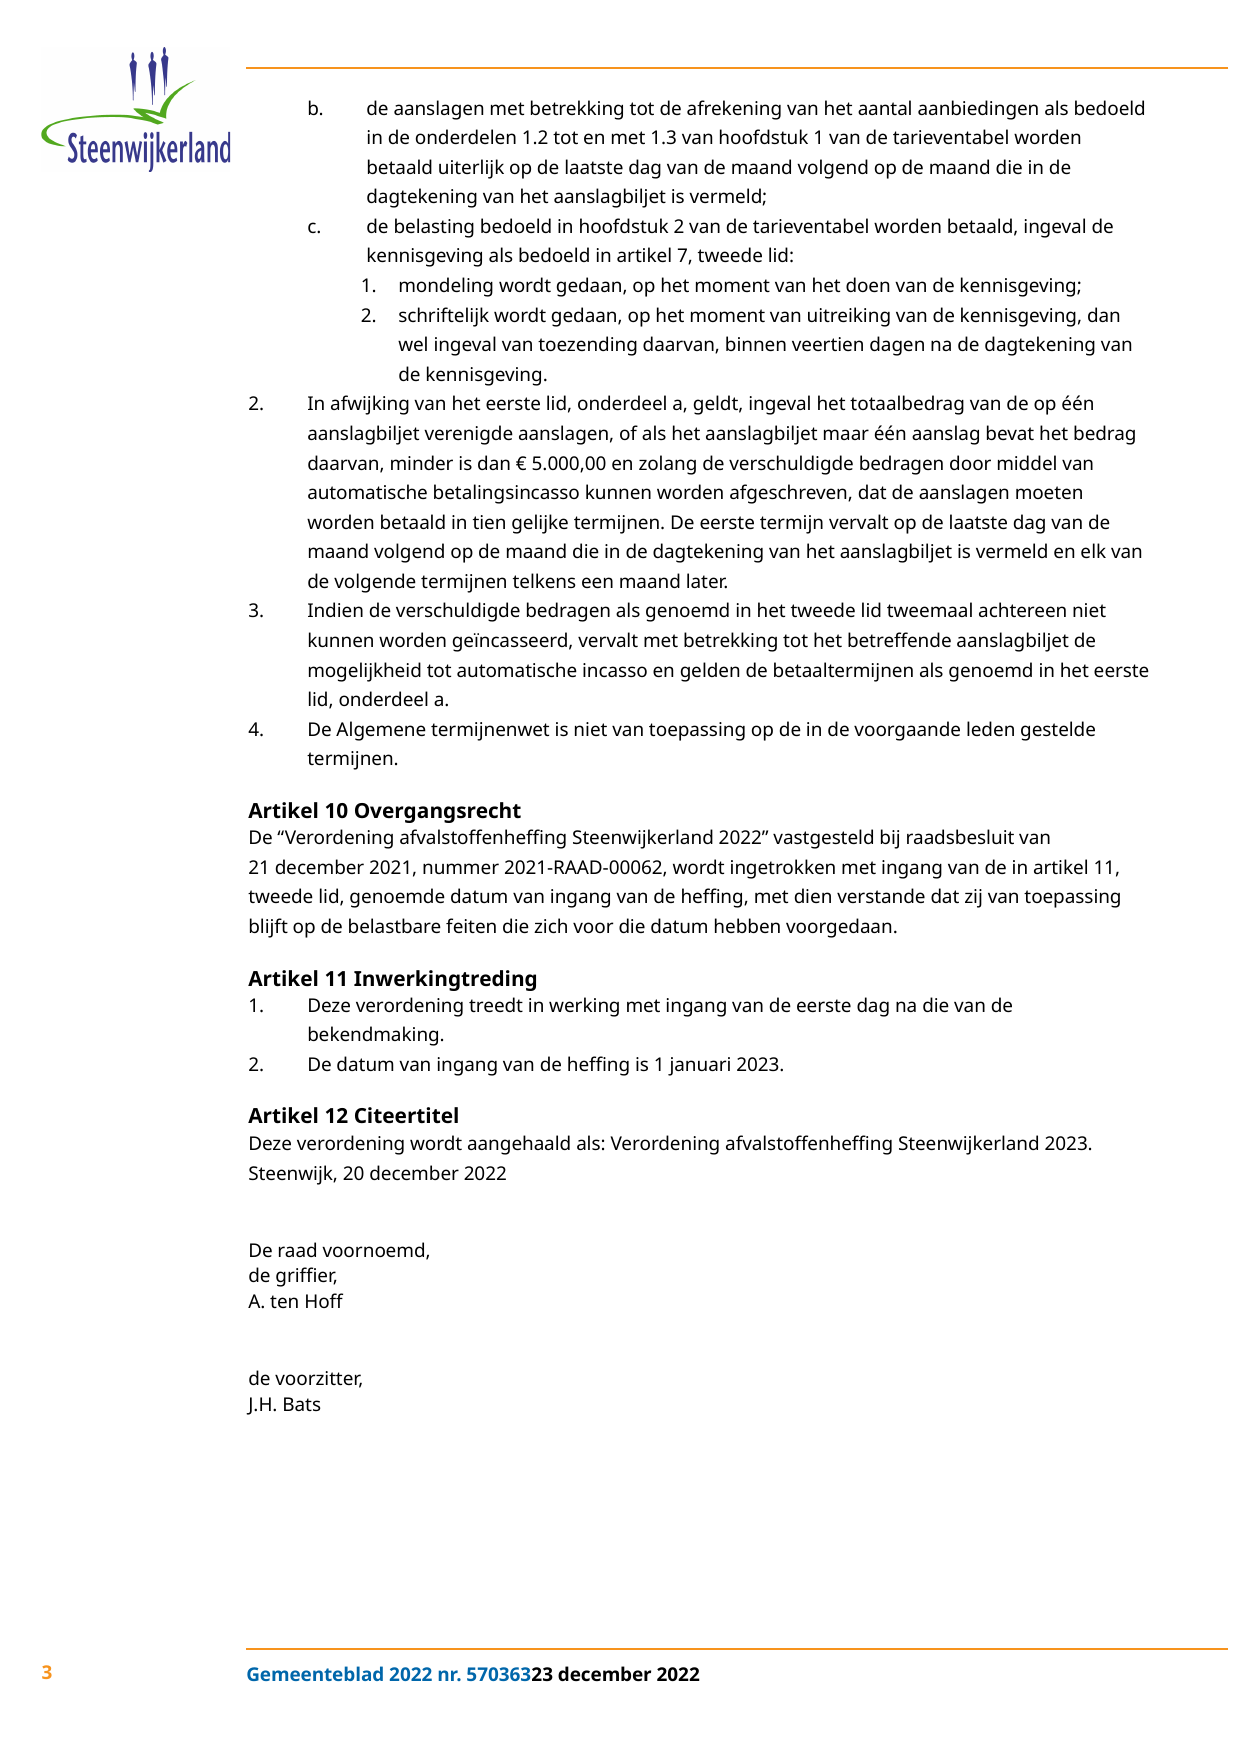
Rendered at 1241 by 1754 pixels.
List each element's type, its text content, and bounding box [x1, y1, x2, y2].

text De “Verordening afvalstoffenheffing Steenwijkerland 2022” vastgesteld bij raadsbesluit van [248, 824, 1152, 850]
list mondeling wordt gedaan, op het moment van het doen van de kennisgeving; [361, 272, 1152, 298]
text Artikel 12 Citeertitel [248, 1102, 1152, 1130]
text Artikel 11 Inwerkingtreding [248, 964, 1152, 992]
text J.H. Bats [248, 1391, 1152, 1417]
text Steenwijk, 20 december 2022 [248, 1160, 1152, 1185]
list De datum van ingang van de heffing is 1 januari 2023. [248, 1051, 1152, 1077]
list schriftelijk wordt gedaan, op het moment van uitreiking van de kennisgeving, dan wel ingeval van toezending daarvan, binnen veertien dagen na de dagtekening van de kennisgeving. [361, 302, 1152, 387]
text de voorzitter, [248, 1366, 1152, 1391]
text De raad voornoemd, [248, 1237, 1152, 1263]
list de belasting bedoeld in hoofdstuk 2 van de tarieventabel worden betaald, ingeval de kennisgeving als bedoeld in artikel 7, tweede lid: [307, 213, 1152, 268]
list Deze verordening treedt in werking met ingang van de eerste dag na die van de bekendmaking. [248, 992, 1152, 1047]
list Indien de verschuldigde bedragen als genoemd in het tweede lid tweemaal achtereen niet kunnen worden geïncasseerd, vervalt met betrekking tot het betreffende aanslagbiljet de mogelijkheid tot automatische incasso en gelden de betaaltermijnen als genoemd in het eerste lid, onderdeel a. [248, 598, 1152, 712]
list In afwijking van het eerste lid, onderdeel a, geldt, ingeval het totaalbedrag van de op één aanslagbiljet verenigde aanslagen, of als het aanslagbiljet maar één aanslag bevat het bedrag daarvan, minder is dan € 5.000,00 en zolang de verschuldigde bedragen door middel van automatische betalingsincasso kunnen worden afgeschreven, dat de aanslagen moeten worden betaald in tien gelijke termijnen. De eerste termijn vervalt op de laatste dag van de maand volgend op de maand die in de dagtekening van het aanslagbiljet is vermeld en elk van de volgende termijnen telkens een maand later. [248, 391, 1152, 594]
text A. ten Hoff [248, 1288, 1152, 1314]
text Artikel 10 Overgangsrecht [248, 796, 1152, 824]
list de aanslagen met betrekking tot de afrekening van het aantal aanbiedingen als bedoeld in de onderdelen 1.2 tot en met 1.3 van hoofdstuk 1 van de tarieventabel worden betaald uiterlijk op de laatste dag van de maand volgend op de maand die in de dagtekening van het aanslagbiljet is vermeld; [307, 95, 1152, 209]
text Deze verordening wordt aangehaald als: Verordening afvalstoffenheffing Steenwijkerland 2023. [248, 1130, 1152, 1156]
text 21 december 2021, nummer 2021-RAAD-00062, wordt ingetrokken met ingang van de in artikel 11, tweede lid, genoemde datum van ingang van de heffing, met dien verstande dat zij van toepassing blijft op de belastbare feiten die zich voor die datum hebben voorgedaan. [248, 854, 1152, 939]
list De Algemene termijnenwet is niet van toepassing op de in de voorgaande leden gestelde termijnen. [248, 716, 1152, 771]
text de griffier, [248, 1263, 1152, 1288]
picture [41, 47, 231, 172]
